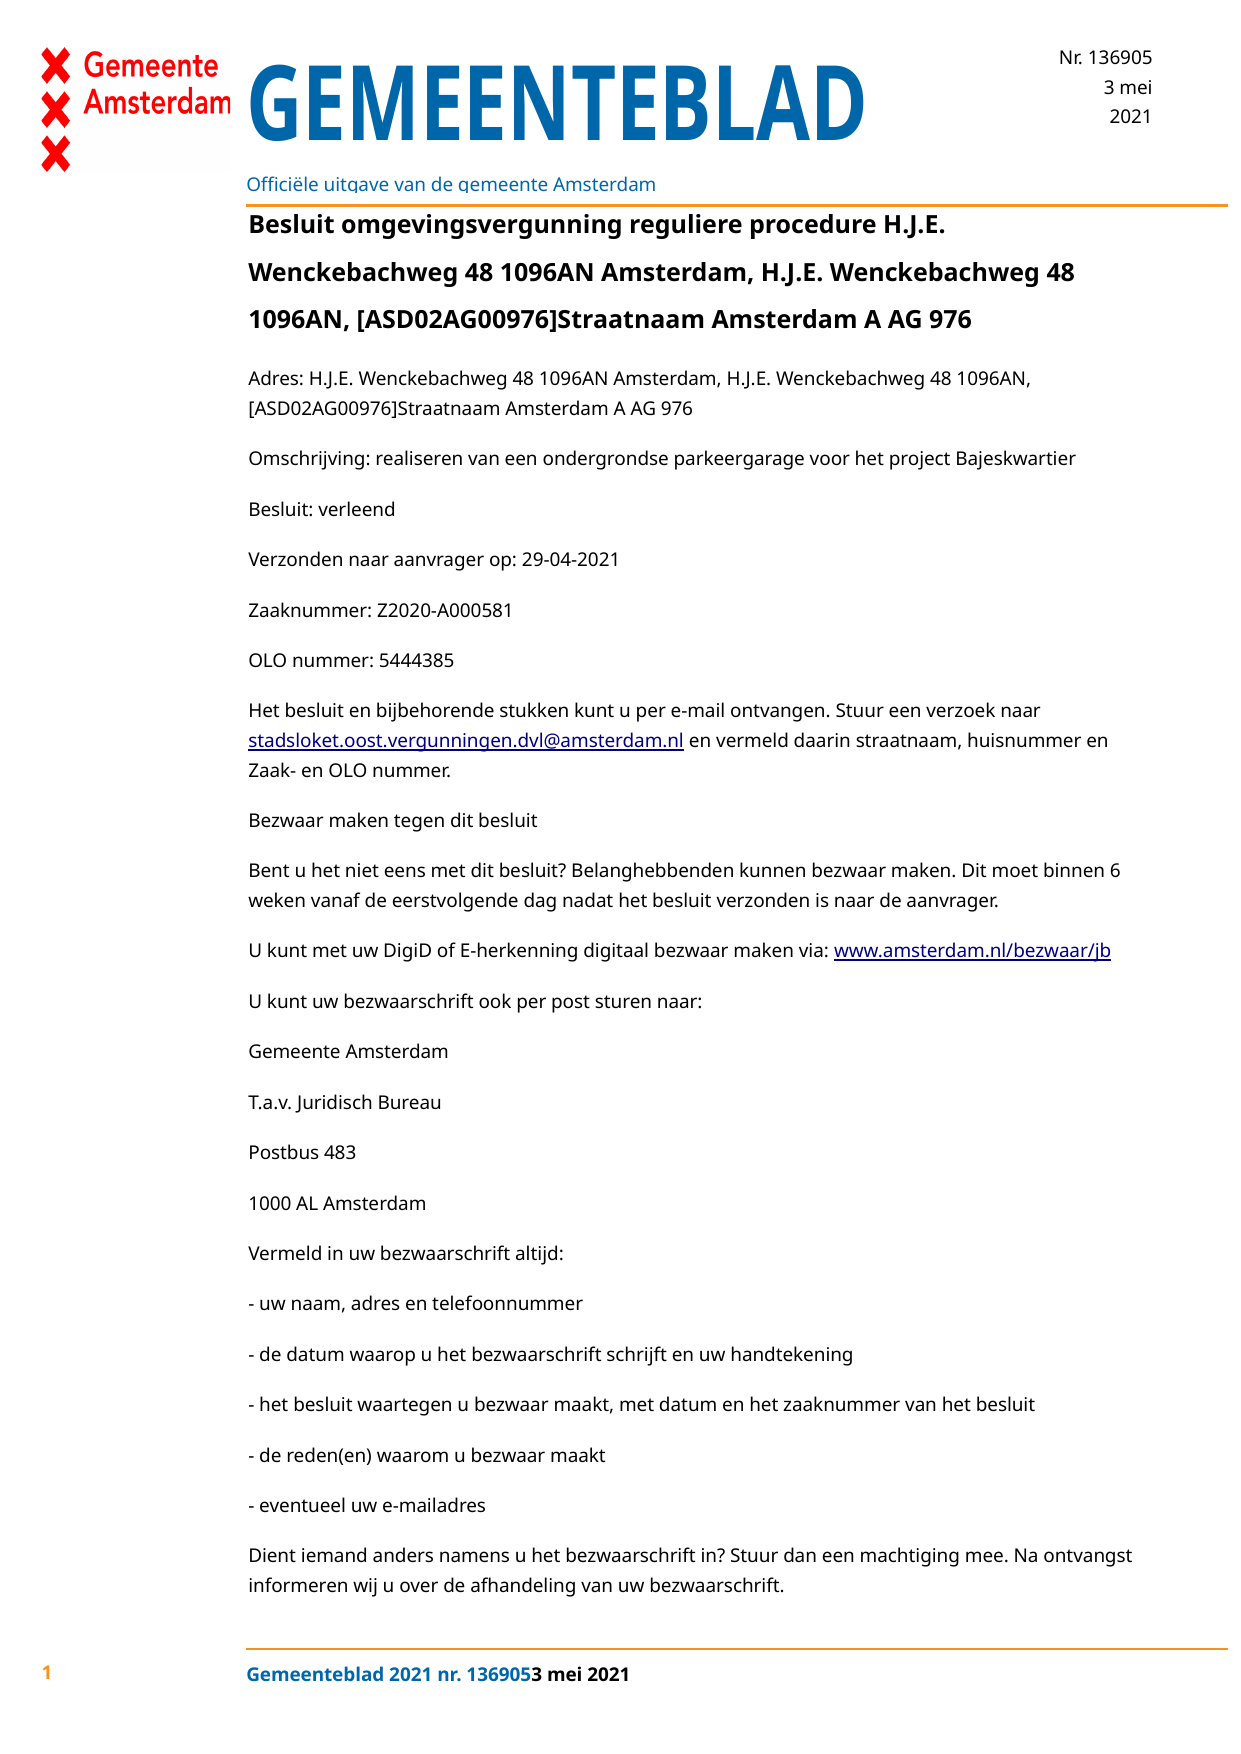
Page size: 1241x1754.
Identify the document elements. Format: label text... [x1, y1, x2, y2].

text Vermeld in uw bezwaarschrift altijd: [248, 1240, 1152, 1266]
text - uw naam, adres en telefoonnummer [248, 1291, 1152, 1316]
text - de reden(en) waarom u bezwaar maakt [248, 1442, 1152, 1467]
text Bezwaar maken tegen dit besluit [248, 807, 1152, 833]
text Postbus 483 [248, 1139, 1152, 1165]
text Dient iemand anders namens u het bezwaarschrift in? Stuur dan een machtiging mee. Na ontvangst informeren wij u over de afhandeling van uw bezwaarschrift. [248, 1543, 1152, 1598]
text - eventueel uw e-mailadres [248, 1492, 1152, 1518]
text Besluit omgevingsvergunning reguliere procedure H.J.E. Wenckebachweg 48 1096AN Amsterdam, H.J.E. Wenckebachweg 48 1096AN, [ASD02AG00976]Straatnaam Amsterdam A AG 976 [248, 207, 1152, 336]
text T.a.v. Juridisch Bureau [248, 1089, 1152, 1114]
text - het besluit waartegen u bezwaar maakt, met datum en het zaaknummer van het besluit [248, 1391, 1152, 1417]
text Omschrijving: realiseren van een ondergrondse parkeergarage voor het project Bajeskwartier [248, 446, 1152, 471]
text Besluit: verleend [248, 496, 1152, 522]
text Verzonden naar aanvrager op: 29-04-2021 [248, 546, 1152, 572]
text Adres: H.J.E. Wenckebachweg 48 1096AN Amsterdam, H.J.E. Wenckebachweg 48 1096AN, [ASD02AG00976]Straatnaam Amsterdam A AG 976 [248, 366, 1152, 421]
text Gemeente Amsterdam [248, 1038, 1152, 1064]
text OLO nummer: 5444385 [248, 647, 1152, 673]
text Zaaknummer: Z2020-A000581 [248, 597, 1152, 622]
text - de datum waarop u het bezwaarschrift schrijft en uw handtekening [248, 1341, 1152, 1367]
picture [41, 47, 231, 172]
text Bent u het niet eens met dit besluit? Belanghebbenden kunnen bezwaar maken. Dit moet binnen 6 weken vanaf de eerstvolgende dag nadat het besluit verzonden is naar de aanvrager. [248, 858, 1152, 913]
text U kunt uw bezwaarschrift ook per post sturen naar: [248, 988, 1152, 1014]
text Het besluit en bijbehorende stukken kunt u per e-mail ontvangen. Stuur een verzoek naar stadsloket.oost.vergunningen.dvl@amsterdam.nl en vermeld daarin straatnaam, huisnummer en Zaak- en OLO nummer. [248, 698, 1152, 782]
text U kunt met uw DigiD of E-herkenning digitaal bezwaar maken via: www.amsterdam.nl/bezwaar/jb [248, 938, 1152, 963]
text 1000 AL Amsterdam [248, 1190, 1152, 1215]
